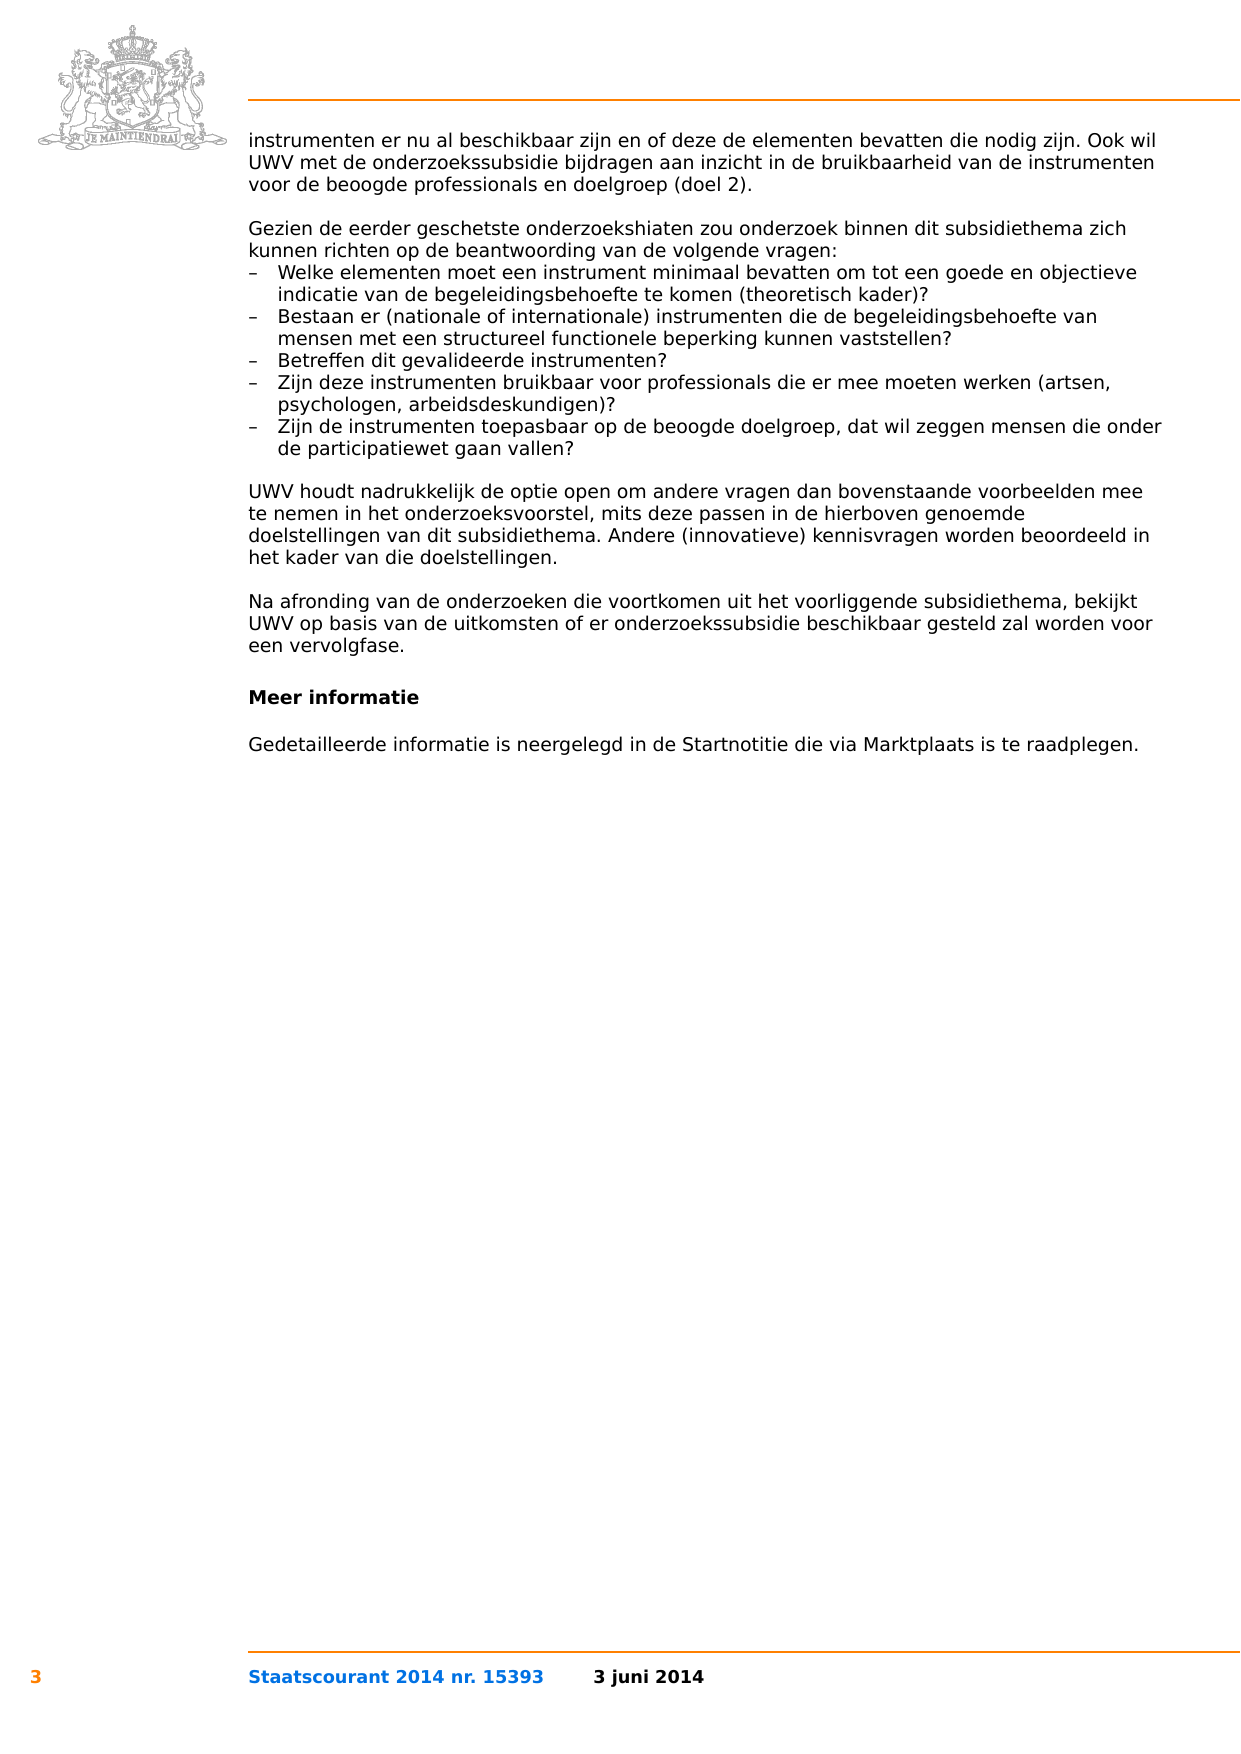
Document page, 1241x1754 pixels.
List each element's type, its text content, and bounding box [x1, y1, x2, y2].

subtitle Meer informatie [248, 687, 1163, 709]
text UWV houdt nadrukkelijk de optie open om andere vragen dan bovenstaande voorbeelden mee te nemen in het onderzoeksvoorstel, mits deze passen in de hierboven genoemde doelstellingen van dit subsidiethema. Andere (innovatieve) kennisvragen worden beoordeeld in het kader van die doelstellingen. [248, 481, 1163, 569]
text instrumenten er nu al beschikbaar zijn en of deze de elementen bevatten die nodig zijn. Ook wil UWV met de onderzoekssubsidie bijdragen aan inzicht in de bruikbaarheid van de instrumenten voor de beoogde professionals en doelgroep (doel 2). [248, 130, 1163, 196]
picture [38, 25, 227, 150]
text – Welke elementen moet een instrument minimaal bevatten om tot een goede en objectieve indicatie van de begeleidingsbehoefte te komen (theoretisch kader)? [248, 262, 1163, 306]
text – Bestaan er (nationale of internationale) instrumenten die de begeleidingsbehoefte van mensen met een structureel functionele beperking kunnen vaststellen? [248, 306, 1163, 349]
text – Zijn de instrumenten toepasbaar op de beoogde doelgroep, dat wil zeggen mensen die onder de participatiewet gaan vallen? [248, 416, 1163, 459]
text Gezien de eerder geschetste onderzoekshiaten zou onderzoek binnen dit subsidiethema zich kunnen richten op de beantwoording van de volgende vragen: [248, 218, 1163, 262]
text Na afronding van de onderzoeken die voortkomen uit het voorliggende subsidiethema, bekijkt UWV op basis van de uitkomsten of er onderzoekssubsidie beschikbaar gesteld zal worden voor een vervolgfase. [248, 591, 1163, 657]
text – Betreffen dit gevalideerde instrumenten? [248, 349, 1163, 372]
text – Zijn deze instrumenten bruikbaar voor professionals die er mee moeten werken (artsen, psychologen, arbeidsdeskundigen)? [248, 372, 1163, 416]
text Gedetailleerde informatie is neergelegd in de Startnotitie die via Marktplaats is te raadplegen. [248, 734, 1163, 756]
